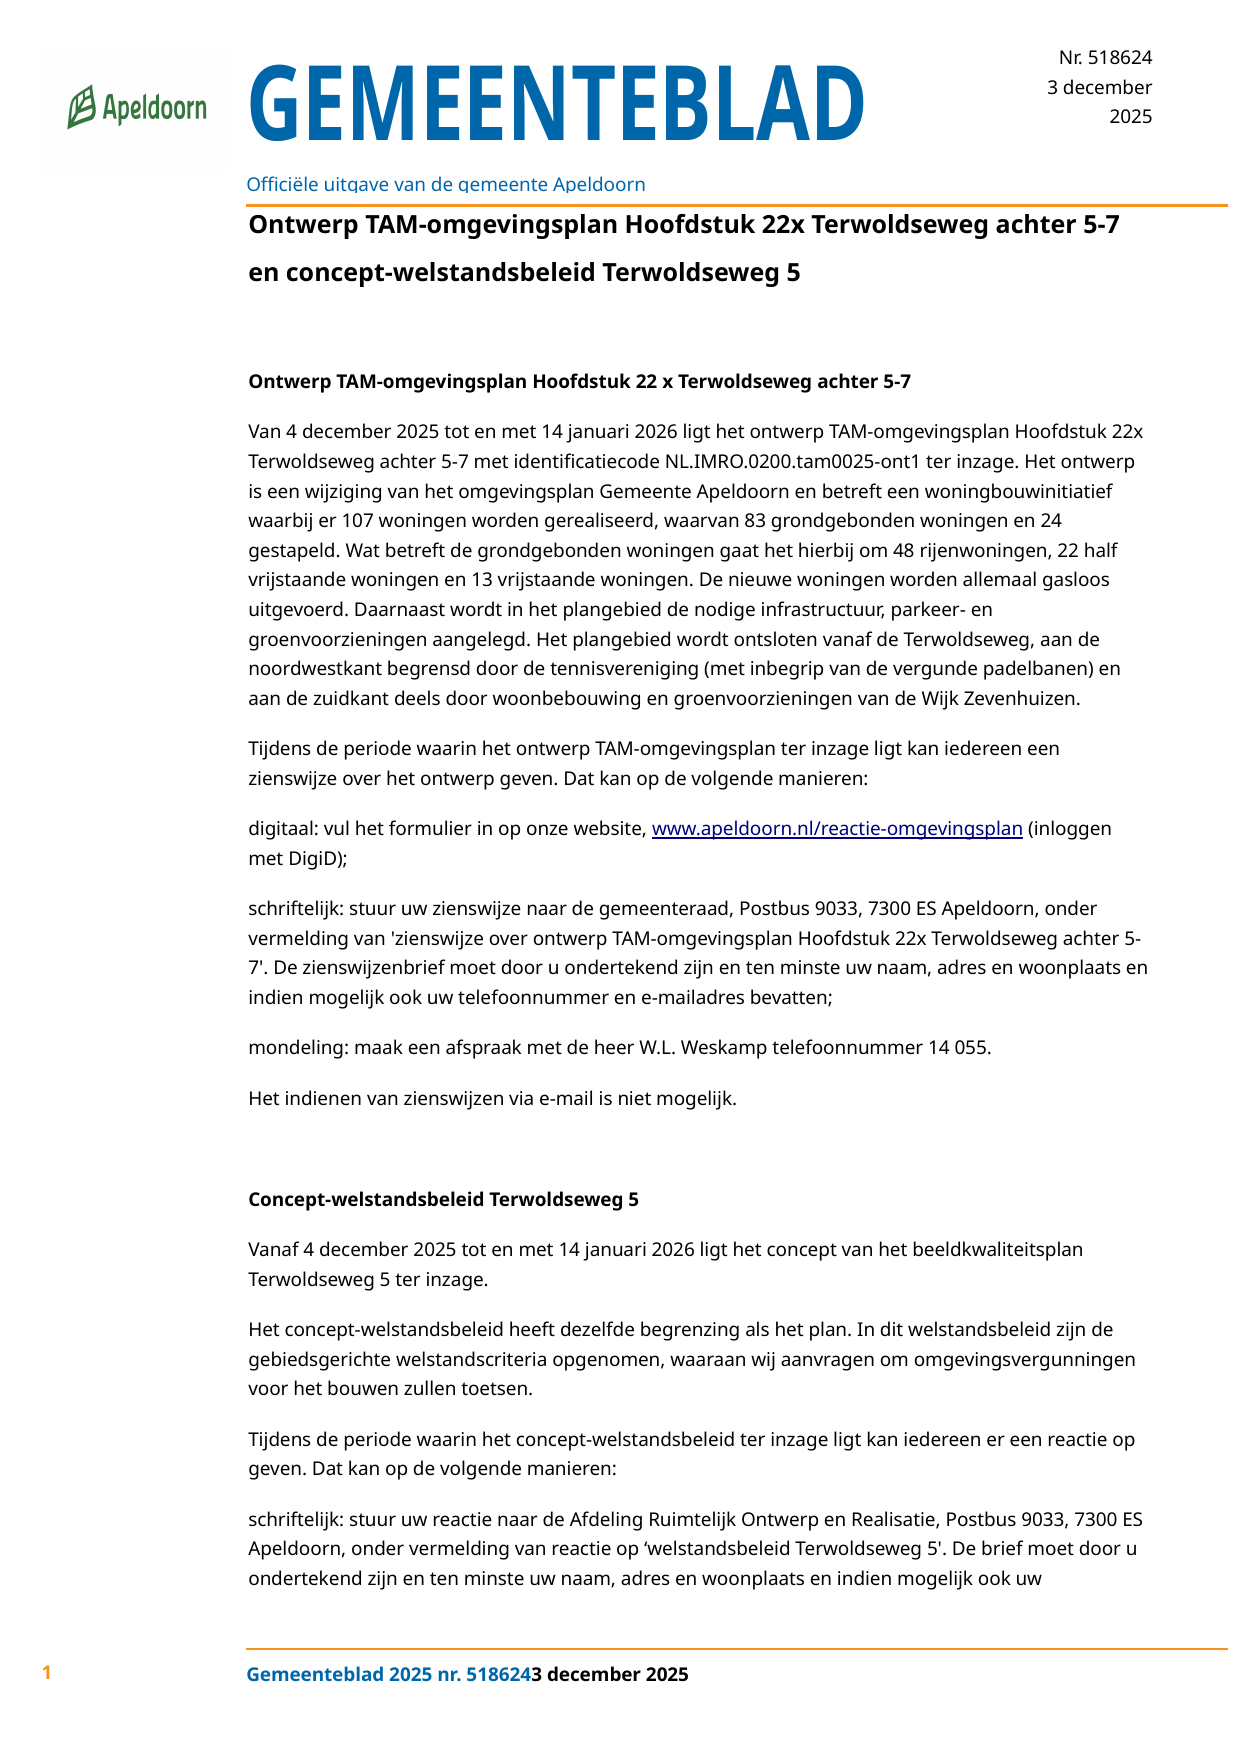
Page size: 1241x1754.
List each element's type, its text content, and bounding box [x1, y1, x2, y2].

text schriftelijk: stuur uw zienswijze naar de gemeenteraad, Postbus 9033, 7300 ES Apeldoorn, onder vermelding van 'zienswijze over ontwerp TAM-omgevingsplan Hoofdstuk 22x Terwoldseweg achter 5-7'. De zienswijzenbrief moet door u ondertekend zijn en ten minste uw naam, adres en woonplaats en indien mogelijk ook uw telefoonnummer en e-mailadres bevatten; [248, 895, 1152, 1010]
picture [41, 47, 231, 172]
text Het concept-welstandsbeleid heeft dezelfde begrenzing als het plan. In dit welstandsbeleid zijn de gebiedsgerichte welstandscriteria opgenomen, waaraan wij aanvragen om omgevingsvergunningen voor het bouwen zullen toetsen. [248, 1316, 1152, 1401]
text Vanaf 4 december 2025 tot en met 14 januari 2026 ligt het concept van het beeldkwaliteitsplan Terwoldseweg 5 ter inzage. [248, 1236, 1152, 1292]
text Concept-welstandsbeleid Terwoldseweg 5 [248, 1186, 1152, 1212]
text Ontwerp TAM-omgevingsplan Hoofdstuk 22 x Terwoldseweg achter 5-7 [248, 368, 1152, 394]
text mondeling: maak een afspraak met de heer W.L. Weskamp telefoonnummer 14 055. [248, 1034, 1152, 1060]
text Van 4 december 2025 tot en met 14 januari 2026 ligt het ontwerp TAM-omgevingsplan Hoofdstuk 22x Terwoldseweg achter 5-7 met identificatiecode NL.IMRO.0200.tam0025-ont1 ter inzage. Het ontwerp is een wijziging van het omgevingsplan Gemeente Apeldoorn en betreft een woningbouwinitiatief waarbij er 107 woningen worden gerealiseerd, waarvan 83 grondgebonden woningen en 24 gestapeld. Wat betreft de grondgebonden woningen gaat het hierbij om 48 rijenwoningen, 22 half vrijstaande woningen en 13 vrijstaande woningen. De nieuwe woningen worden allemaal gasloos uitgevoerd. Daarnaast wordt in het plangebied de nodige infrastructuur, parkeer- en groenvoorzieningen aangelegd. Het plangebied wordt ontsloten vanaf de Terwoldseweg, aan de noordwestkant begrensd door de tennisvereniging (met inbegrip van de vergunde padelbanen) en aan de zuidkant deels door woonbebouwing en groenvoorzieningen van de Wijk Zevenhuizen. [248, 419, 1152, 711]
text Het indienen van zienswijzen via e-mail is niet mogelijk. [248, 1085, 1152, 1111]
text Tijdens de periode waarin het concept-welstandsbeleid ter inzage ligt kan iedereen er een reactie op geven. Dat kan op de volgende manieren: [248, 1426, 1152, 1481]
text schriftelijk: stuur uw reactie naar de Afdeling Ruimtelijk Ontwerp en Realisatie, Postbus 9033, 7300 ES Apeldoorn, onder vermelding van reactie op ‘welstandsbeleid Terwoldseweg 5'. De brief moet door u ondertekend zijn en ten minste uw naam, adres en woonplaats en indien mogelijk ook uw [248, 1506, 1152, 1591]
text Tijdens de periode waarin het ontwerp TAM-omgevingsplan ter inzage ligt kan iedereen een zienswijze over het ontwerp geven. Dat kan op de volgende manieren: [248, 735, 1152, 791]
text digitaal: vul het formulier in op onze website, www.apeldoorn.nl/reactie-omgevingsplan (inloggen met DigiD); [248, 815, 1152, 871]
text Ontwerp TAM-omgevingsplan Hoofdstuk 22x Terwoldseweg achter 5-7 en concept-welstandsbeleid Terwoldseweg 5 [248, 207, 1152, 288]
